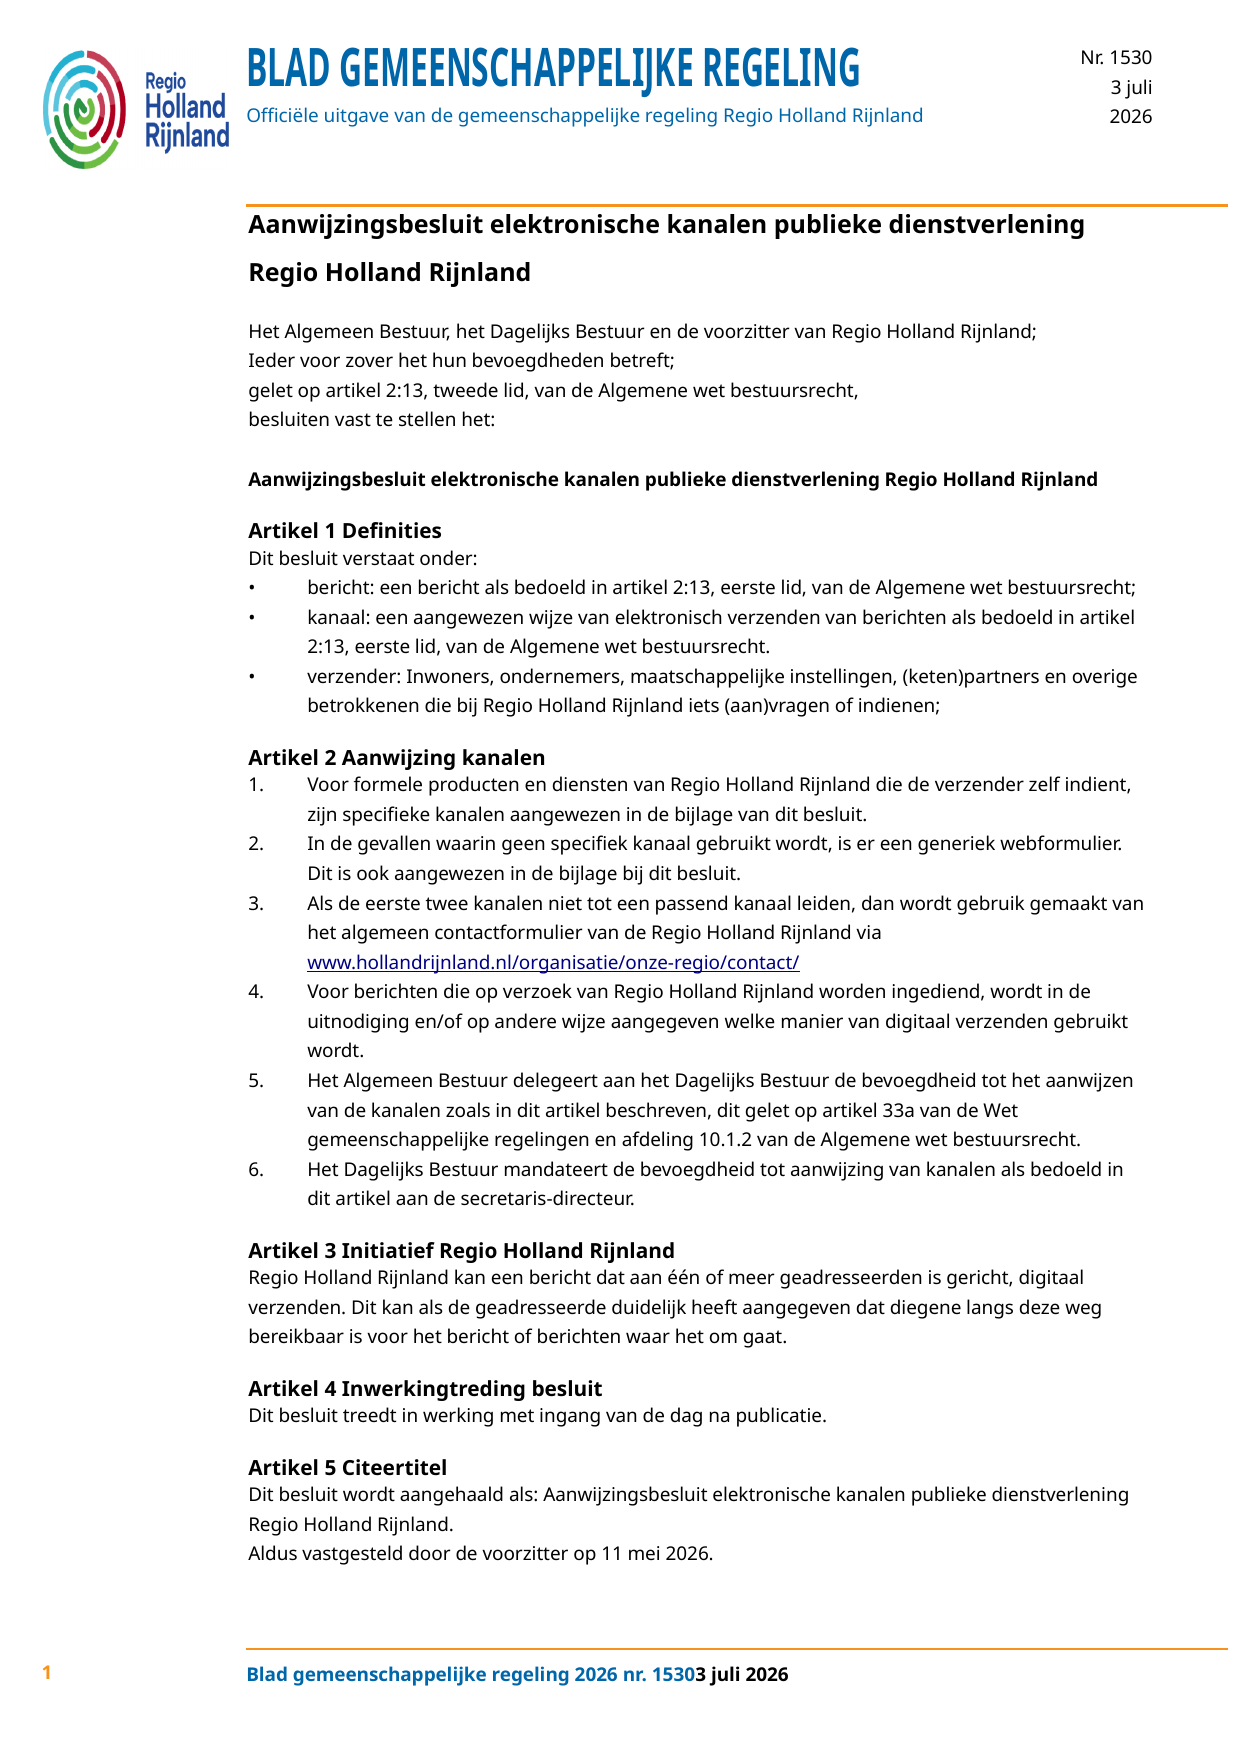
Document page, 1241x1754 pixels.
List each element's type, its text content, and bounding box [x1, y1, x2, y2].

list verzender: Inwoners, ondernemers, maatschappelijke instellingen, (keten)partners en overige betrokkenen die bij Regio Holland Rijnland iets (aan)vragen of indienen; [248, 663, 1152, 718]
text Artikel 3 Initiatief Regio Holland Rijnland [248, 1236, 1152, 1264]
text Aldus vastgesteld door de voorzitter op 11 mei 2026. [248, 1541, 1152, 1566]
picture [41, 47, 231, 172]
text gelet op artikel 2:13, tweede lid, van de Algemene wet bestuursrecht, [248, 377, 1152, 403]
list Voor berichten die op verzoek van Regio Holland Rijnland worden ingediend, wordt in de uitnodiging en/of op andere wijze aangegeven welke manier van digitaal verzenden gebruikt wordt. [248, 978, 1152, 1063]
text Het Algemeen Bestuur, het Dagelijks Bestuur en de voorzitter van Regio Holland Rijnland; [248, 318, 1152, 344]
list Als de eerste twee kanalen niet tot een passend kanaal leiden, dan wordt gebruik gemaakt van het algemeen contactformulier van de Regio Holland Rijnland via www.hollandrijnland.nl/organisatie/onze-regio/contact/ [248, 890, 1152, 975]
text Artikel 2 Aanwijzing kanalen [248, 743, 1152, 771]
text Dit besluit wordt aangehaald als: Aanwijzingsbesluit elektronische kanalen publieke dienstverlening Regio Holland Rijnland. [248, 1481, 1152, 1537]
text Ieder voor zover het hun bevoegdheden betreft; [248, 347, 1152, 373]
text Dit besluit verstaat onder: [248, 545, 1152, 570]
list Voor formele producten en diensten van Regio Holland Rijnland die de verzender zelf indient, zijn specifieke kanalen aangewezen in de bijlage van dit besluit. [248, 771, 1152, 827]
text Dit besluit treedt in werking met ingang van de dag na publicatie. [248, 1402, 1152, 1428]
list bericht: een bericht als bedoeld in artikel 2:13, eerste lid, van de Algemene wet bestuursrecht; [248, 574, 1152, 600]
list kanaal: een aangewezen wijze van elektronisch verzenden van berichten als bedoeld in artikel 2:13, eerste lid, van de Algemene wet bestuursrecht. [248, 604, 1152, 659]
text besluiten vast te stellen het: [248, 407, 1152, 432]
list In de gevallen waarin geen specifiek kanaal gebruikt wordt, is er een generiek webformulier. Dit is ook aangewezen in de bijlage bij dit besluit. [248, 831, 1152, 886]
list Het Dagelijks Bestuur mandateert de bevoegdheid tot aanwijzing van kanalen als bedoeld in dit artikel aan de secretaris-directeur. [248, 1156, 1152, 1211]
text Aanwijzingsbesluit elektronische kanalen publieke dienstverlening Regio Holland Rijnland [248, 207, 1152, 288]
text Artikel 4 Inwerkingtreding besluit [248, 1374, 1152, 1402]
text Artikel 1 Definities [248, 516, 1152, 545]
text Artikel 5 Citeertitel [248, 1453, 1152, 1481]
text Aanwijzingsbesluit elektronische kanalen publieke dienstverlening Regio Holland Rijnland [248, 466, 1152, 492]
list Het Algemeen Bestuur delegeert aan het Dagelijks Bestuur de bevoegdheid tot het aanwijzen van de kanalen zoals in dit artikel beschreven, dit gelet op artikel 33a van de Wet gemeenschappelijke regelingen en afdeling 10.1.2 van de Algemene wet bestuursrecht. [248, 1067, 1152, 1152]
text Regio Holland Rijnland kan een bericht dat aan één of meer geadresseerden is gericht, digitaal verzenden. Dit kan als de geadresseerde duidelijk heeft aangegeven dat diegene langs deze weg bereikbaar is voor het bericht of berichten waar het om gaat. [248, 1264, 1152, 1349]
